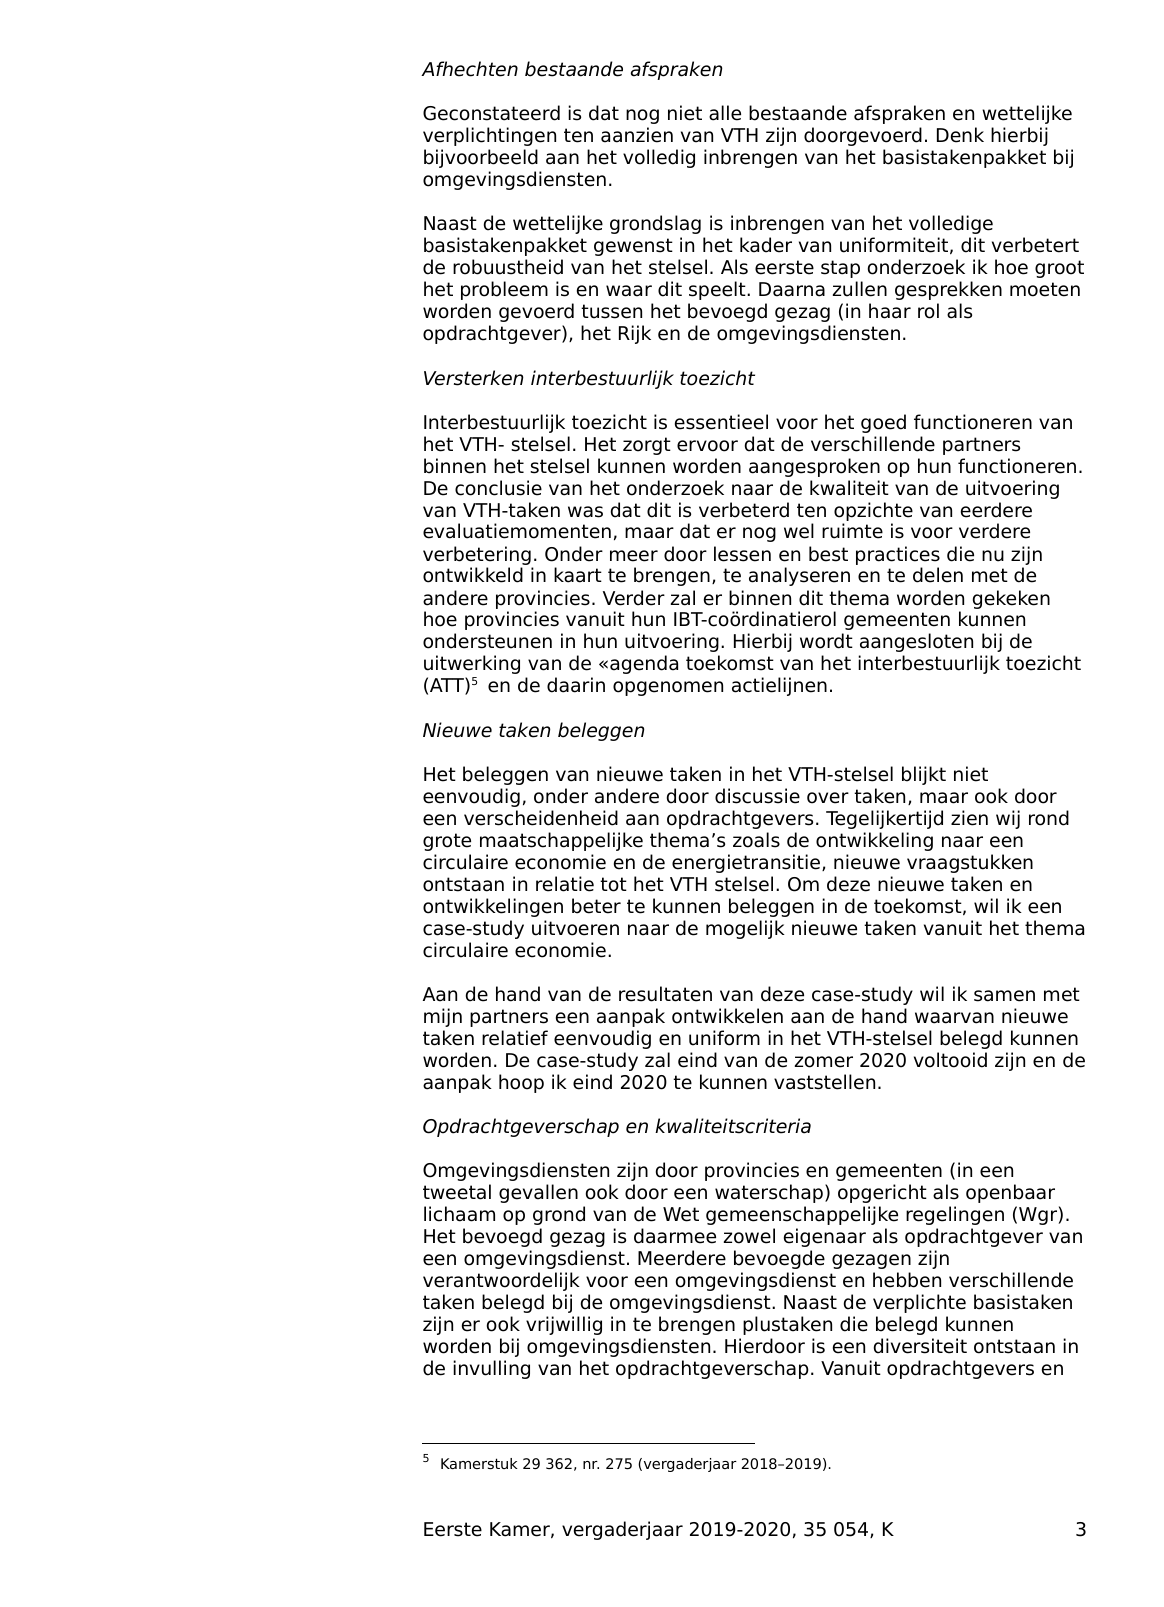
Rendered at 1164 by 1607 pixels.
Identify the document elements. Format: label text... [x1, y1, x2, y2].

text Naast de wettelijke grondslag is inbrengen van het volledige basistakenpakket gewenst in het kader van uniformiteit, dit verbetert de robuustheid van het stelsel. Als eerste stap onderzoek ik hoe groot het probleem is en waar dit speelt. Daarna zullen gesprekken moeten worden gevoerd tussen het bevoegd gezag (in haar rol als opdrachtgever), het Rijk en de omgevingsdiensten. [422, 213, 1087, 345]
text Interbestuurlijk toezicht is essentieel voor het goed functioneren van het VTH- stelsel. Het zorgt ervoor dat de verschillende partners binnen het stelsel kunnen worden aangesproken op hun functioneren. De conclusie van het onderzoek naar de kwaliteit van de uitvoering van VTH-taken was dat dit is verbeterd ten opzichte van eerdere evaluatiemomenten, maar dat er nog wel ruimte is voor verdere verbetering. Onder meer door lessen en best practices die nu zijn ontwikkeld in kaart te brengen, te analyseren en te delen met de andere provincies. Verder zal er binnen dit thema worden gekeken hoe provincies vanuit hun IBT-coördinatierol gemeenten kunnen ondersteunen in hun uitvoering. Hierbij wordt aangesloten bij de uitwerking van de «agenda toekomst van het interbestuurlijk toezicht (ATT) en de daarin opgenomen actielijnen. [422, 412, 1087, 697]
subtitle Versterken interbestuurlijk toezicht [422, 367, 1087, 389]
subtitle Afhechten bestaande afspraken [422, 59, 1087, 81]
text Kamerstuk 29 362, nr. 275 (vergaderjaar 2018–2019). [422, 1452, 1087, 1474]
text Omgevingsdiensten zijn door provincies en gemeenten (in een tweetal gevallen ook door een waterschap) opgericht als openbaar lichaam op grond van de Wet gemeenschappelijke regelingen (Wgr). Het bevoegd gezag is daarmee zowel eigenaar als opdrachtgever van een omgevingsdienst. Meerdere bevoegde gezagen zijn verantwoordelijk voor een omgevingsdienst en hebben verschillende taken belegd bij de omgevingsdienst. Naast de verplichte basistaken zijn er ook vrijwillig in te brengen plustaken die belegd kunnen worden bij omgevingsdiensten. Hierdoor is een diversiteit ontstaan in de invulling van het opdrachtgeverschap. Vanuit opdrachtgevers en [422, 1160, 1087, 1380]
text Het beleggen van nieuwe taken in het VTH-stelsel blijkt niet eenvoudig, onder andere door discussie over taken, maar ook door een verscheidenheid aan opdrachtgevers. Tegelijkertijd zien wij rond grote maatschappelijke thema’s zoals de ontwikkeling naar een circulaire economie en de energietransitie, nieuwe vraagstukken ontstaan in relatie tot het VTH stelsel. Om deze nieuwe taken en ontwikkelingen beter te kunnen beleggen in de toekomst, wil ik een case-study uitvoeren naar de mogelijk nieuwe taken vanuit het thema circulaire economie. [422, 764, 1087, 961]
subtitle Nieuwe taken beleggen [422, 719, 1087, 741]
subtitle Opdrachtgeverschap en kwaliteitscriteria [422, 1116, 1087, 1138]
text Geconstateerd is dat nog niet alle bestaande afspraken en wettelijke verplichtingen ten aanzien van VTH zijn doorgevoerd. Denk hierbij bijvoorbeeld aan het volledig inbrengen van het basistakenpakket bij omgevingsdiensten. [422, 103, 1087, 191]
text Aan de hand van de resultaten van deze case-study wil ik samen met mijn partners een aanpak ontwikkelen aan de hand waarvan nieuwe taken relatief eenvoudig en uniform in het VTH-stelsel belegd kunnen worden. De case-study zal eind van de zomer 2020 voltooid zijn en de aanpak hoop ik eind 2020 te kunnen vaststellen. [422, 984, 1087, 1093]
